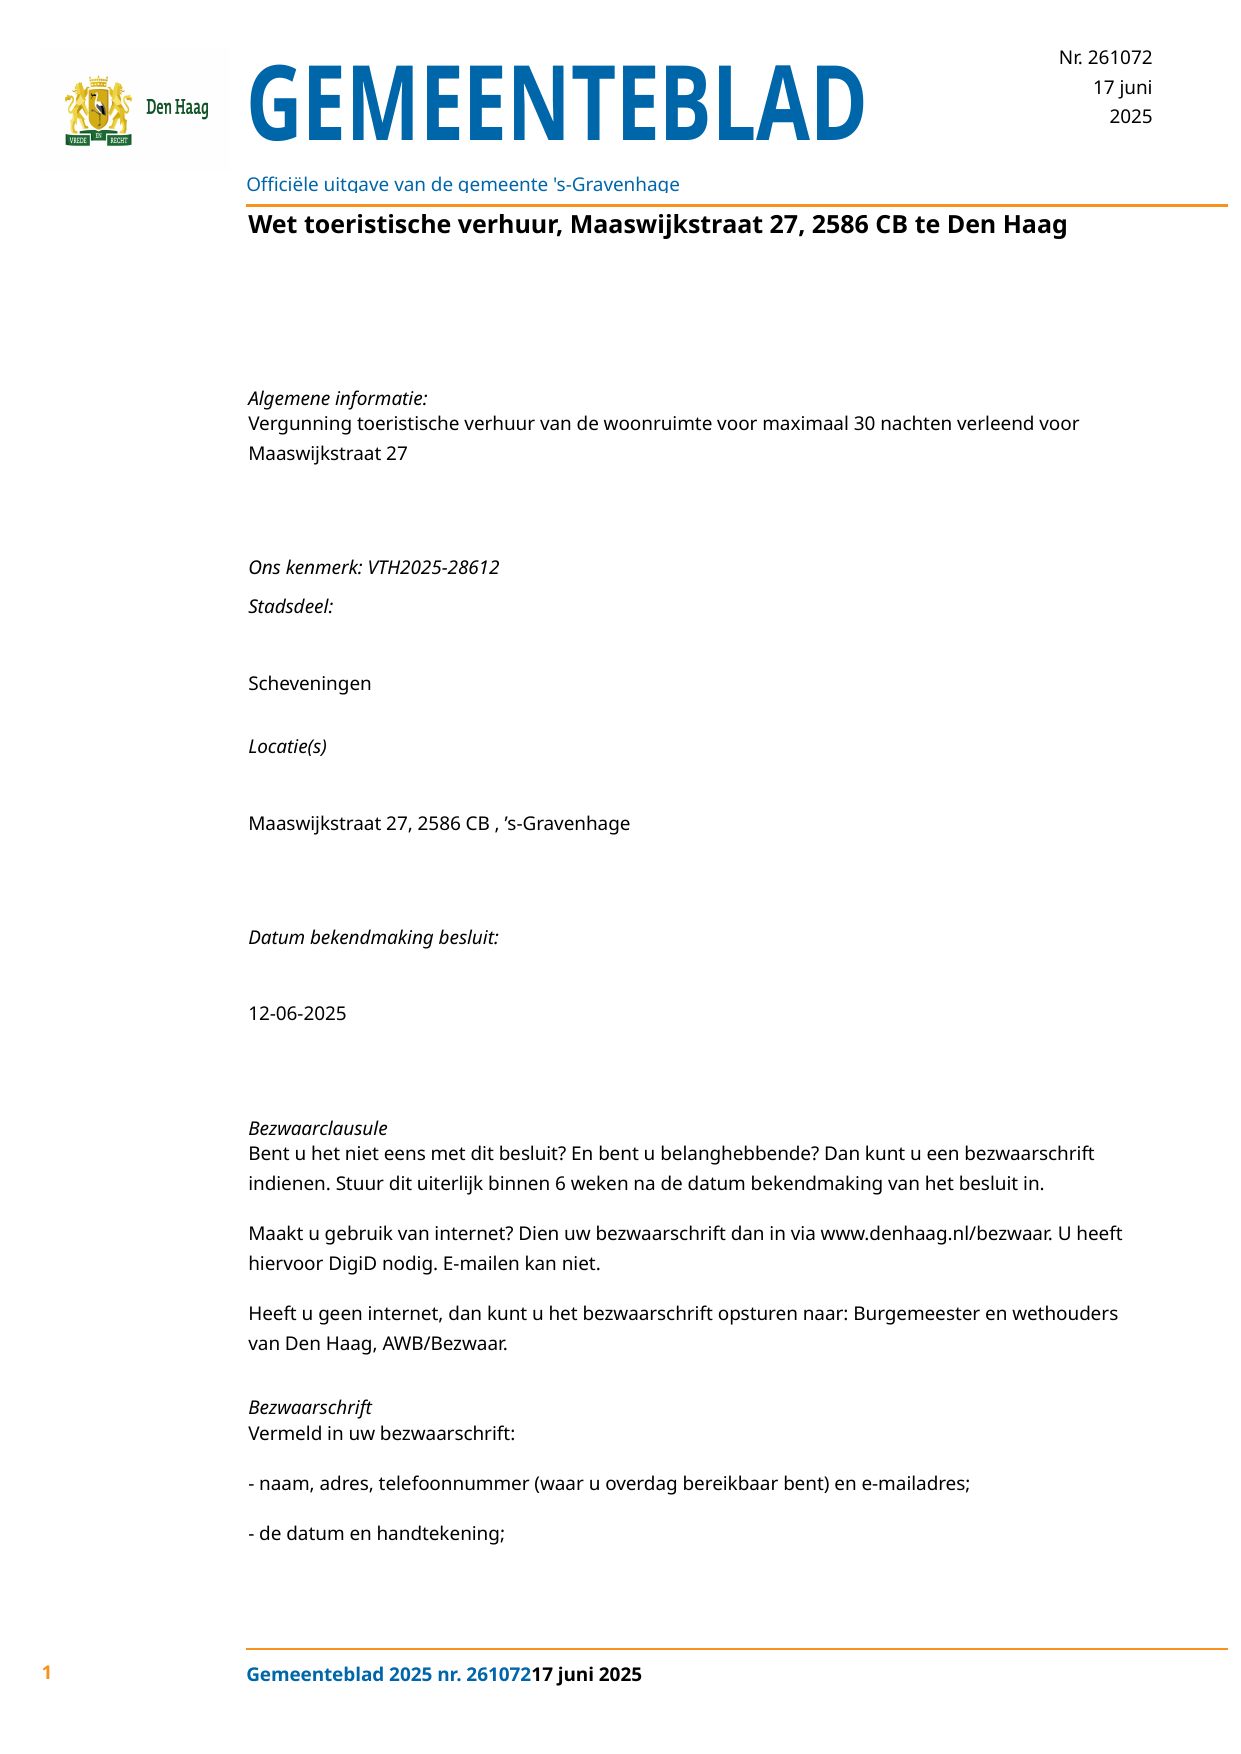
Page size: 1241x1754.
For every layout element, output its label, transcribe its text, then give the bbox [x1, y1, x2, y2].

text Wet toeristische verhuur, Maaswijkstraat 27, 2586 CB te Den Haag [248, 207, 1152, 241]
text Bent u het niet eens met dit besluit? En bent u belanghebbende? Dan kunt u een bezwaarschrift indienen. Stuur dit uiterlijk binnen 6 weken na de datum bekendmaking van het besluit in. [248, 1141, 1152, 1196]
text Bezwaarclausule [248, 1115, 1152, 1141]
text - de datum en handtekening; [248, 1521, 1152, 1546]
text Stadsdeel: [248, 594, 1152, 619]
text Vermeld in uw bezwaarschrift: [248, 1420, 1152, 1446]
text Vergunning toeristische verhuur van de woonruimte voor maximaal 30 nachten verleend voor Maaswijkstraat 27 [248, 410, 1152, 466]
text Datum bekendmaking besluit: [248, 924, 1152, 950]
text Bezwaarschrift [248, 1394, 1152, 1420]
text Ons kenmerk: VTH2025-28612 [248, 554, 1152, 580]
text Heeft u geen internet, dan kunt u het bezwaarschrift opsturen naar: Burgemeester en wethouders van Den Haag, AWB/Bezwaar. [248, 1301, 1152, 1356]
text Maaswijkstraat 27, 2586 CB , ’s-Gravenhage [248, 810, 1152, 836]
picture [41, 47, 231, 172]
text Locatie(s) [248, 734, 1152, 759]
text Scheveningen [248, 670, 1152, 696]
text - naam, adres, telefoonnummer (waar u overdag bereikbaar bent) en e-mailadres; [248, 1470, 1152, 1496]
text Maakt u gebruik van internet? Dien uw bezwaarschrift dan in via www.denhaag.nl/bezwaar. U heeft hiervoor DigiD nodig. E-mailen kan niet. [248, 1221, 1152, 1276]
text 12-06-2025 [248, 1000, 1152, 1026]
text Algemene informatie: [248, 385, 1152, 410]
